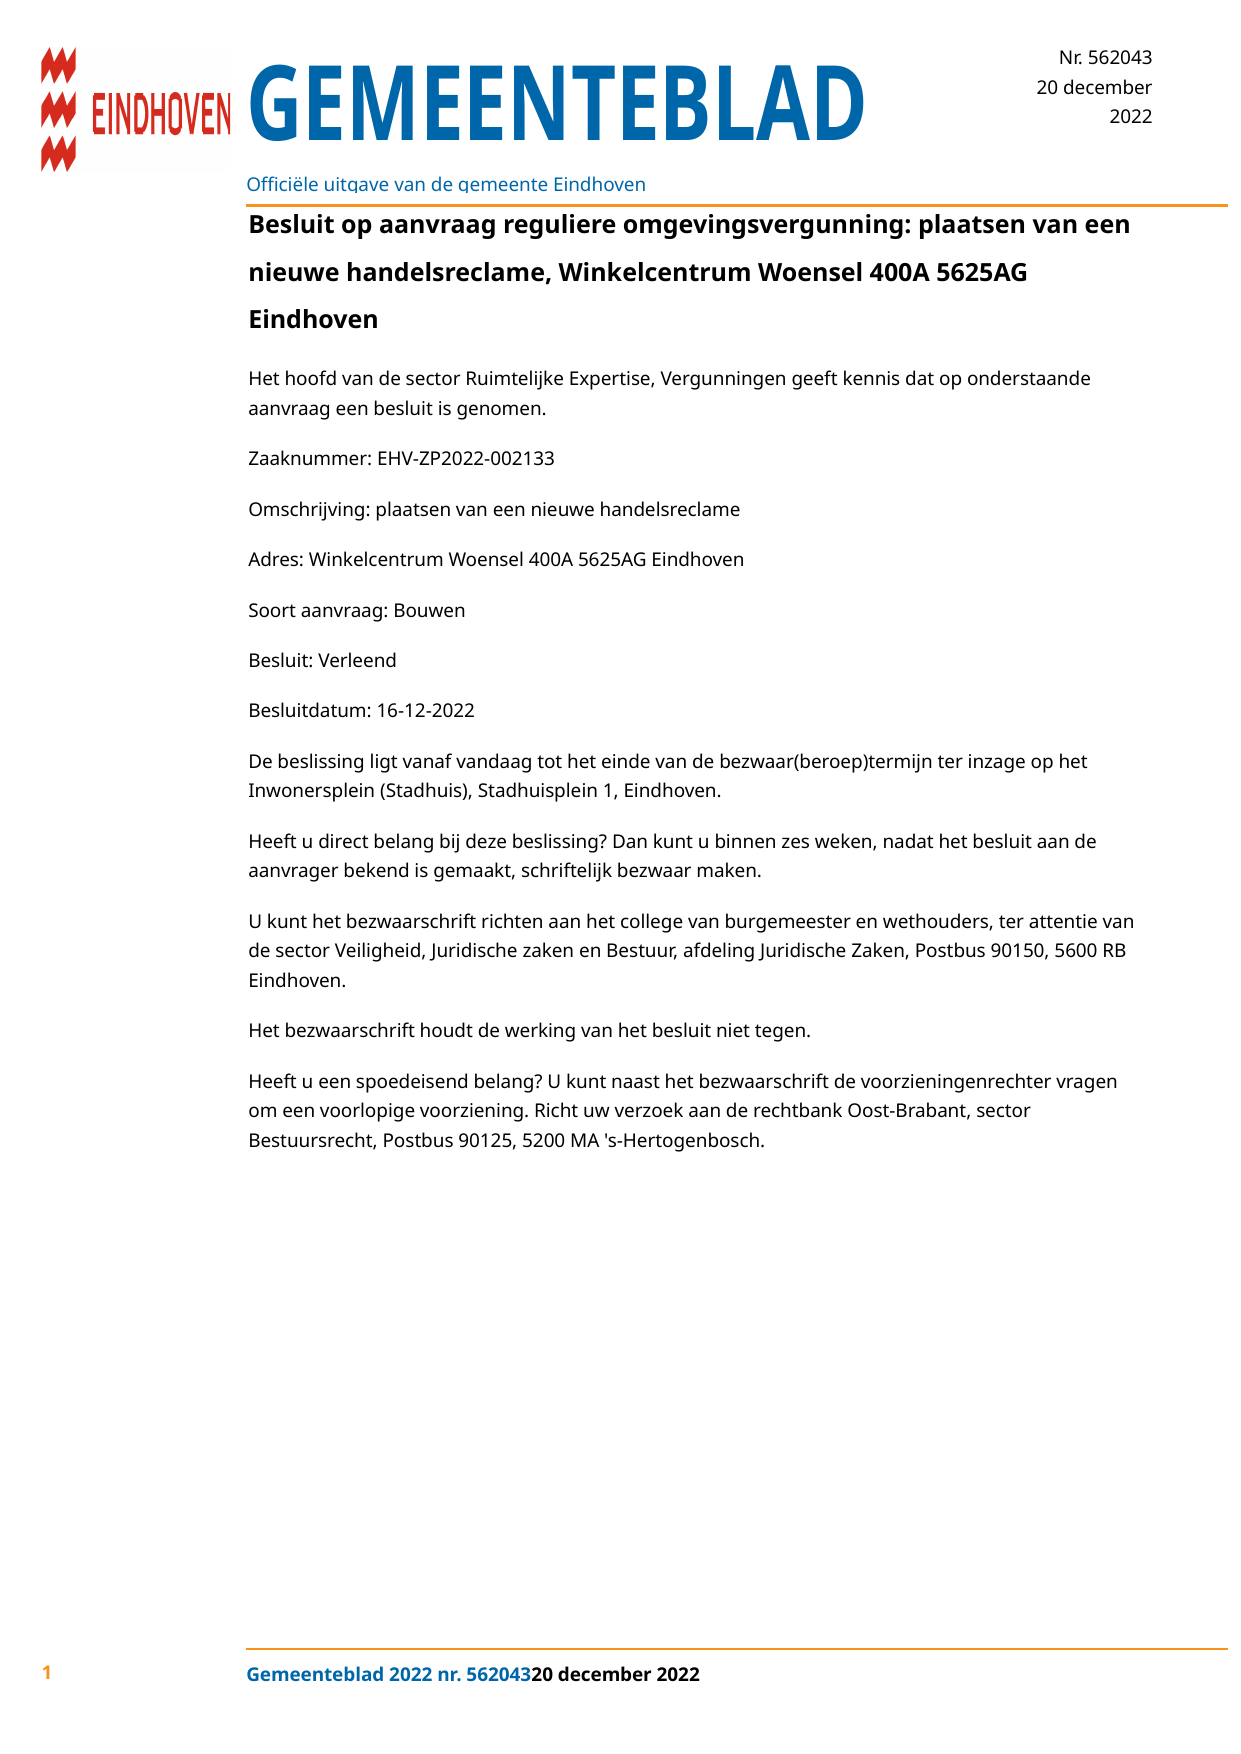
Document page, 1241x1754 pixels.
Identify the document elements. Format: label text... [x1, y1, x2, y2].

text Adres: Winkelcentrum Woensel 400A 5625AG Eindhoven [248, 546, 1152, 572]
text Het bezwaarschrift houdt de werking van het besluit niet tegen. [248, 1018, 1152, 1043]
text Besluit op aanvraag reguliere omgevingsvergunning: plaatsen van een nieuwe handelsreclame, Winkelcentrum Woensel 400A 5625AG Eindhoven [248, 207, 1152, 336]
text Besluitdatum: 16-12-2022 [248, 698, 1152, 723]
text Soort aanvraag: Bouwen [248, 597, 1152, 622]
text De beslissing ligt vanaf vandaag tot het einde van de bezwaar(beroep)termijn ter inzage op het Inwonersplein (Stadhuis), Stadhuisplein 1, Eindhoven. [248, 748, 1152, 803]
text Heeft u direct belang bij deze beslissing? Dan kunt u binnen zes weken, nadat het besluit aan de aanvrager bekend is gemaakt, schriftelijk bezwaar maken. [248, 828, 1152, 883]
text Omschrijving: plaatsen van een nieuwe handelsreclame [248, 496, 1152, 522]
text Besluit: Verleend [248, 647, 1152, 673]
text Het hoofd van de sector Ruimtelijke Expertise, Vergunningen geeft kennis dat op onderstaande aanvraag een besluit is genomen. [248, 366, 1152, 421]
text U kunt het bezwaarschrift richten aan het college van burgemeester en wethouders, ter attentie van de sector Veiligheid, Juridische zaken en Bestuur, afdeling Juridische Zaken, Postbus 90150, 5600 RB Eindhoven. [248, 908, 1152, 993]
picture [41, 47, 231, 172]
text Zaaknummer: EHV-ZP2022-002133 [248, 446, 1152, 471]
text Heeft u een spoedeisend belang? U kunt naast het bezwaarschrift de voorzieningenrechter vragen om een voorlopige voorziening. Richt uw verzoek aan de rechtbank Oost-Brabant, sector Bestuursrecht, Postbus 90125, 5200 MA 's-Hertogenbosch. [248, 1068, 1152, 1153]
